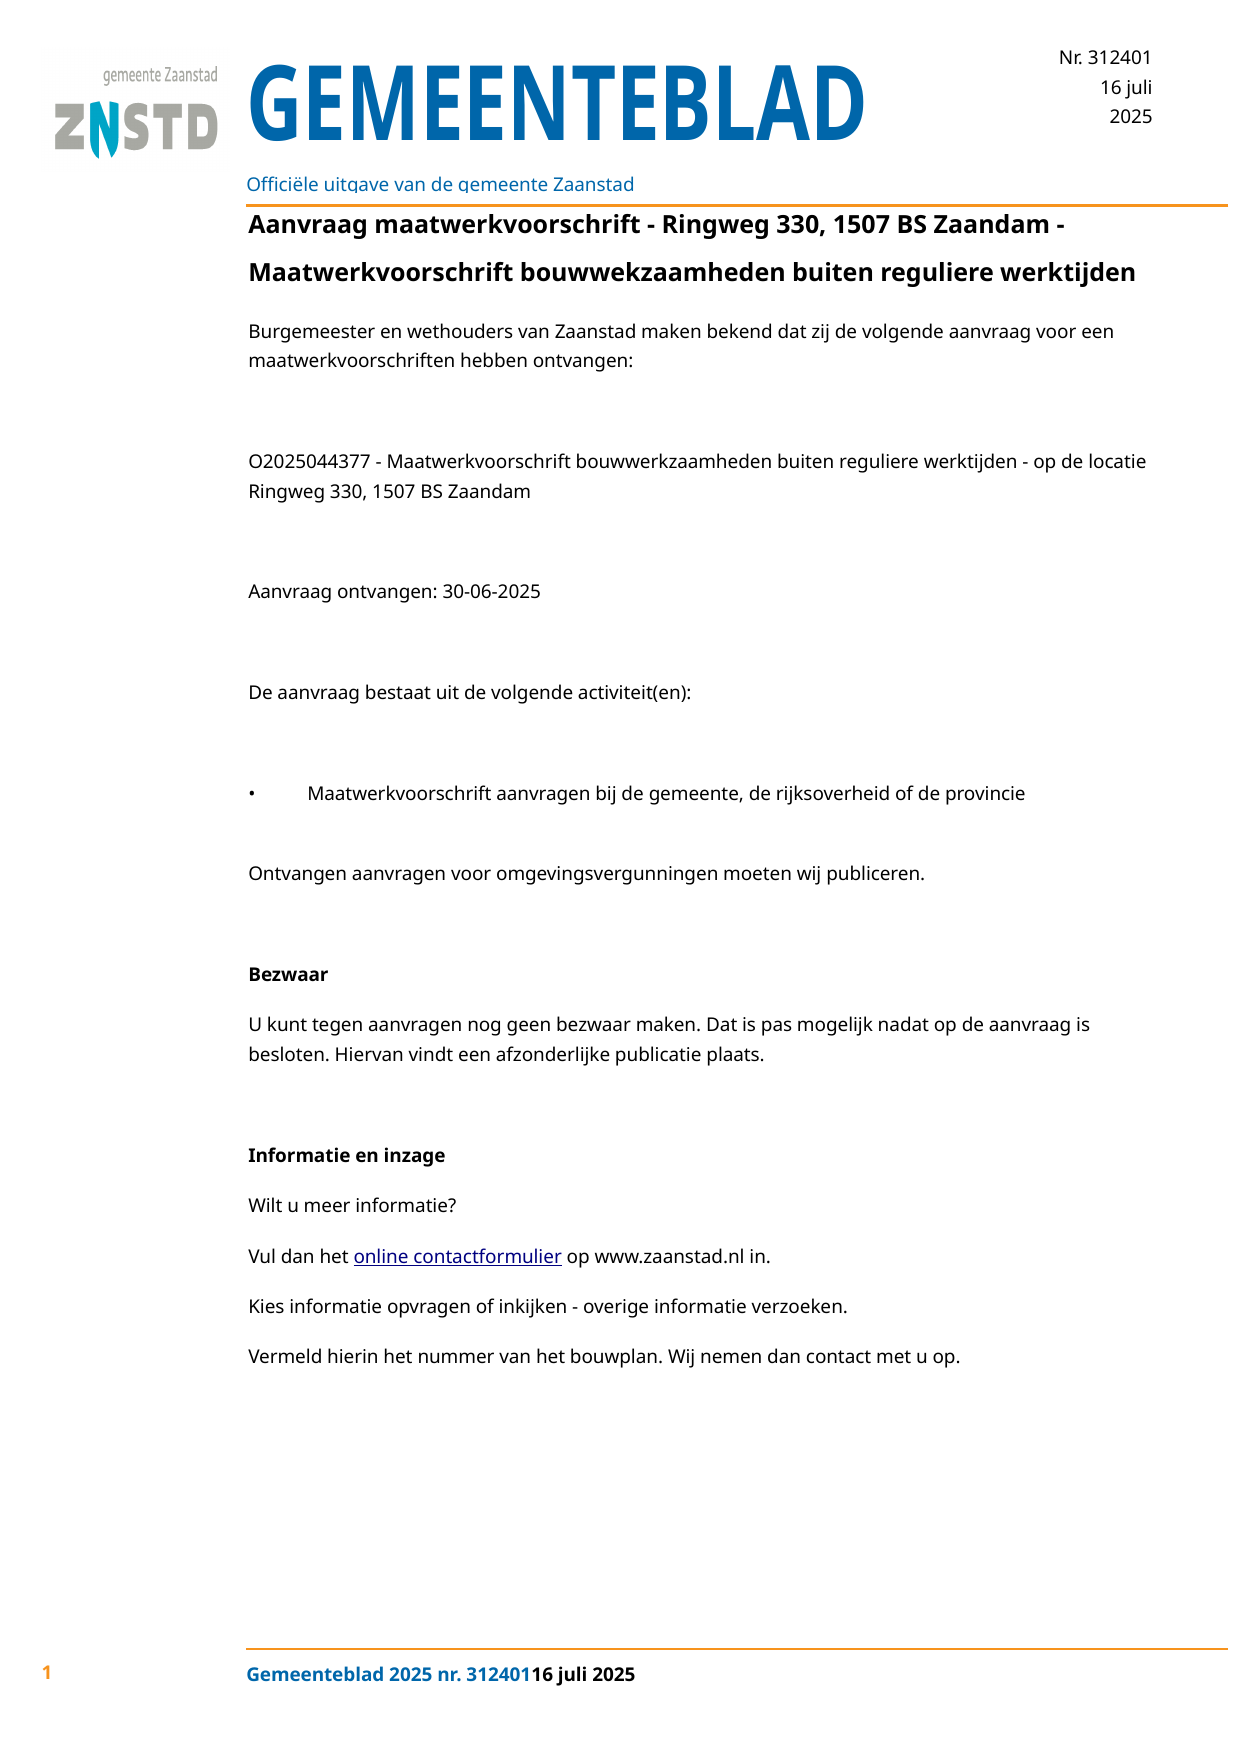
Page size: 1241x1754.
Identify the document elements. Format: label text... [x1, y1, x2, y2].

text Aanvraag ontvangen: 30-06-2025 [248, 579, 1152, 604]
text O2025044377 - Maatwerkvoorschrift bouwwerkzaamheden buiten reguliere werktijden - op de locatie Ringweg 330, 1507 BS Zaandam [248, 448, 1152, 504]
text Bezwaar [248, 961, 1152, 987]
list Maatwerkvoorschrift aanvragen bij de gemeente, de rijksoverheid of de provincie [248, 780, 1152, 806]
text U kunt tegen aanvragen nog geen bezwaar maken. Dat is pas mogelijk nadat op de aanvraag is besloten. Hiervan vindt een afzonderlijke publicatie plaats. [248, 1012, 1152, 1067]
text Informatie en inzage [248, 1142, 1152, 1168]
text Ontvangen aanvragen voor omgevingsvergunningen moeten wij publiceren. [248, 860, 1152, 886]
picture [41, 47, 231, 172]
text De aanvraag bestaat uit de volgende activiteit(en): [248, 679, 1152, 705]
text Aanvraag maatwerkvoorschrift - Ringweg 330, 1507 BS Zaandam - Maatwerkvoorschrift bouwwekzaamheden buiten reguliere werktijden [248, 207, 1152, 288]
text Wilt u meer informatie? [248, 1192, 1152, 1218]
text Vul dan het online contactformulier op www.zaanstad.nl in. [248, 1243, 1152, 1269]
text Vermeld hierin het nummer van het bouwplan. Wij nemen dan contact met u op. [248, 1344, 1152, 1369]
text Kies informatie opvragen of inkijken - overige informatie verzoeken. [248, 1293, 1152, 1319]
text Burgemeester en wethouders van Zaanstad maken bekend dat zij de volgende aanvraag voor een maatwerkvoorschriften hebben ontvangen: [248, 318, 1152, 373]
